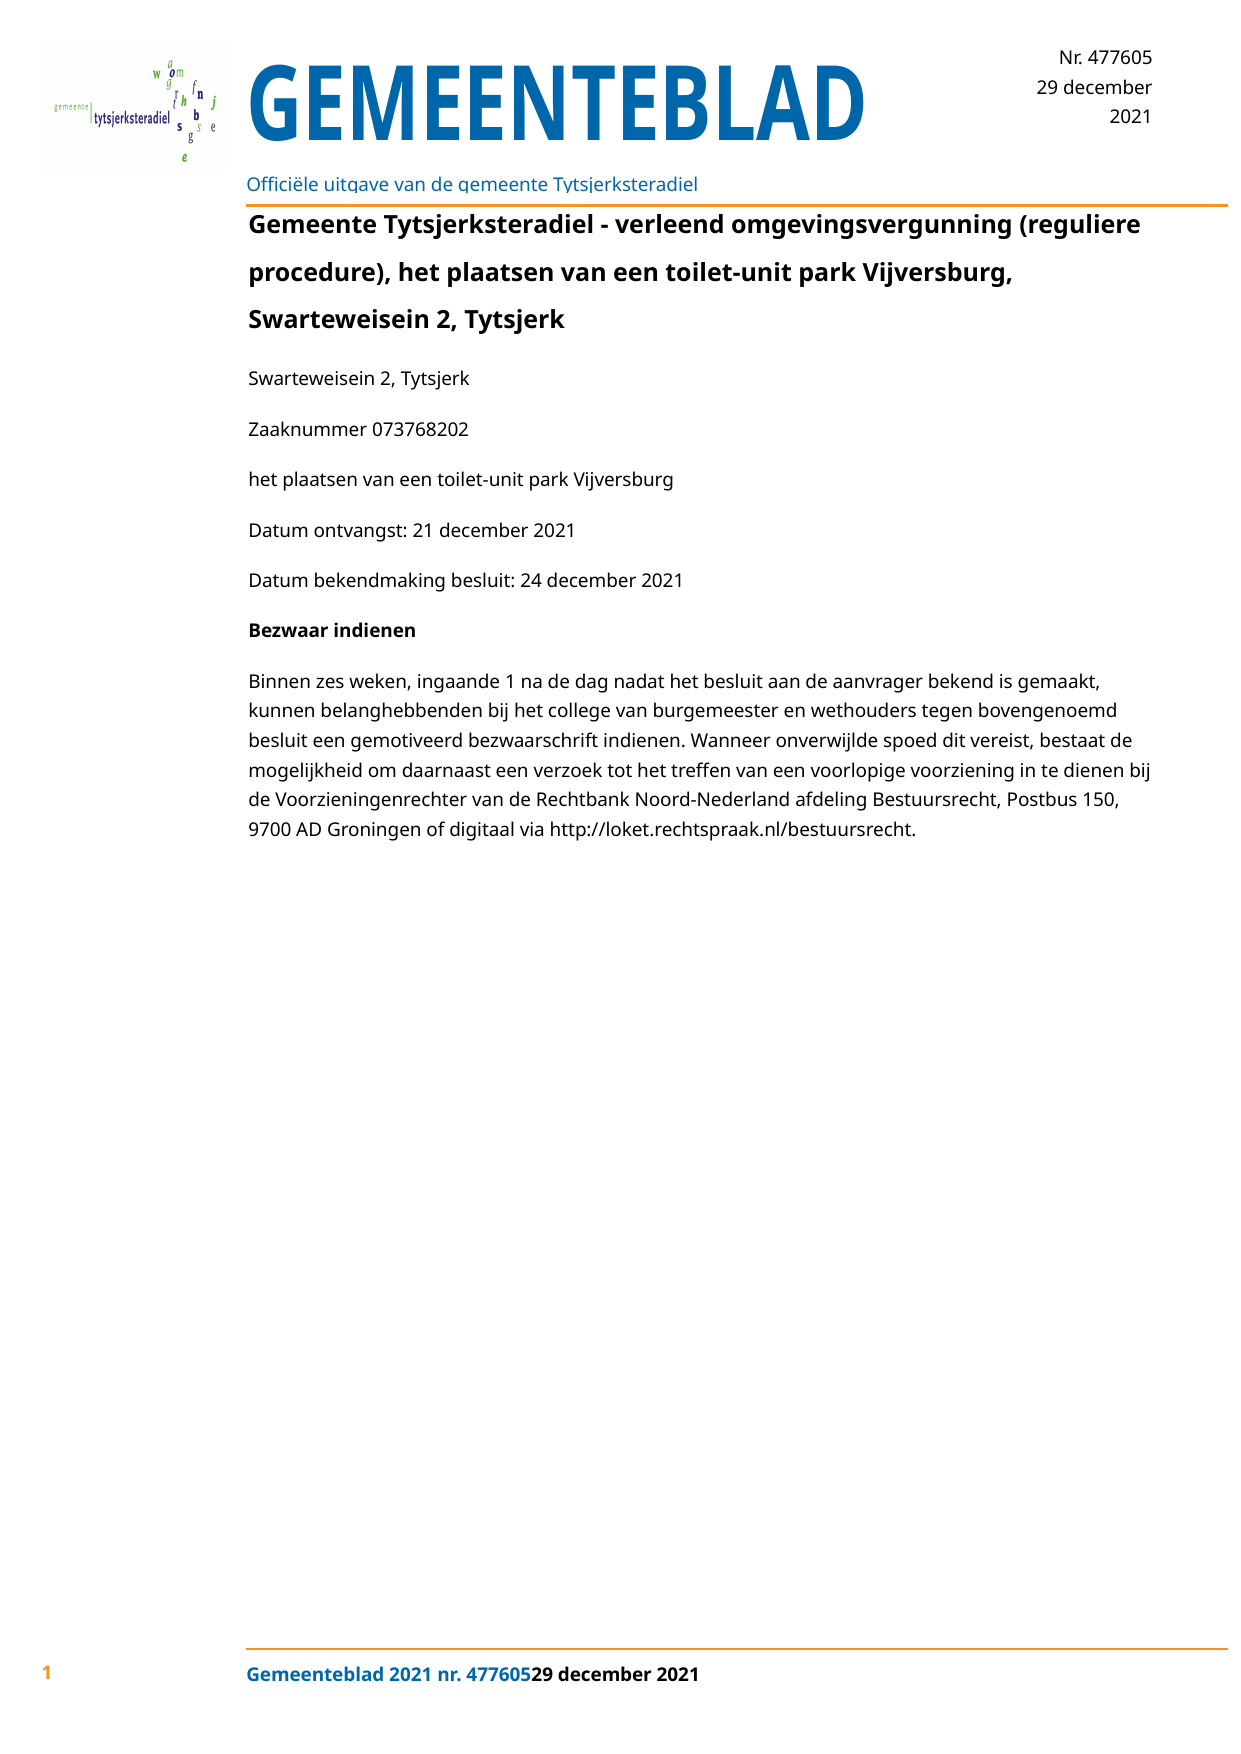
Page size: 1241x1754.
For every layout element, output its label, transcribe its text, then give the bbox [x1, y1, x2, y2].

text Datum bekendmaking besluit: 24 december 2021 [248, 567, 1152, 593]
picture [41, 47, 231, 172]
text Datum ontvangst: 21 december 2021 [248, 517, 1152, 542]
text Bezwaar indienen [248, 618, 1152, 643]
text het plaatsen van een toilet-unit park Vijversburg [248, 466, 1152, 492]
text Zaaknummer 073768202 [248, 416, 1152, 442]
text Binnen zes weken, ingaande 1 na de dag nadat het besluit aan de aanvrager bekend is gemaakt, kunnen belanghebbenden bij het college van burgemeester en wethouders tegen bovengenoemd besluit een gemotiveerd bezwaarschrift indienen. Wanneer onverwijlde spoed dit vereist, bestaat de mogelijkheid om daarnaast een verzoek tot het treffen van een voorlopige voorziening in te dienen bij de Voorzieningenrechter van de Rechtbank Noord-Nederland afdeling Bestuursrecht, Postbus 150, 9700 AD Groningen of digitaal via http://loket.rechtspraak.nl/bestuursrecht. [248, 668, 1152, 842]
text Gemeente Tytsjerksteradiel - verleend omgevingsvergunning (reguliere procedure), het plaatsen van een toilet-unit park Vijversburg, Swarteweisein 2, Tytsjerk [248, 207, 1152, 336]
text Swarteweisein 2, Tytsjerk [248, 366, 1152, 391]
